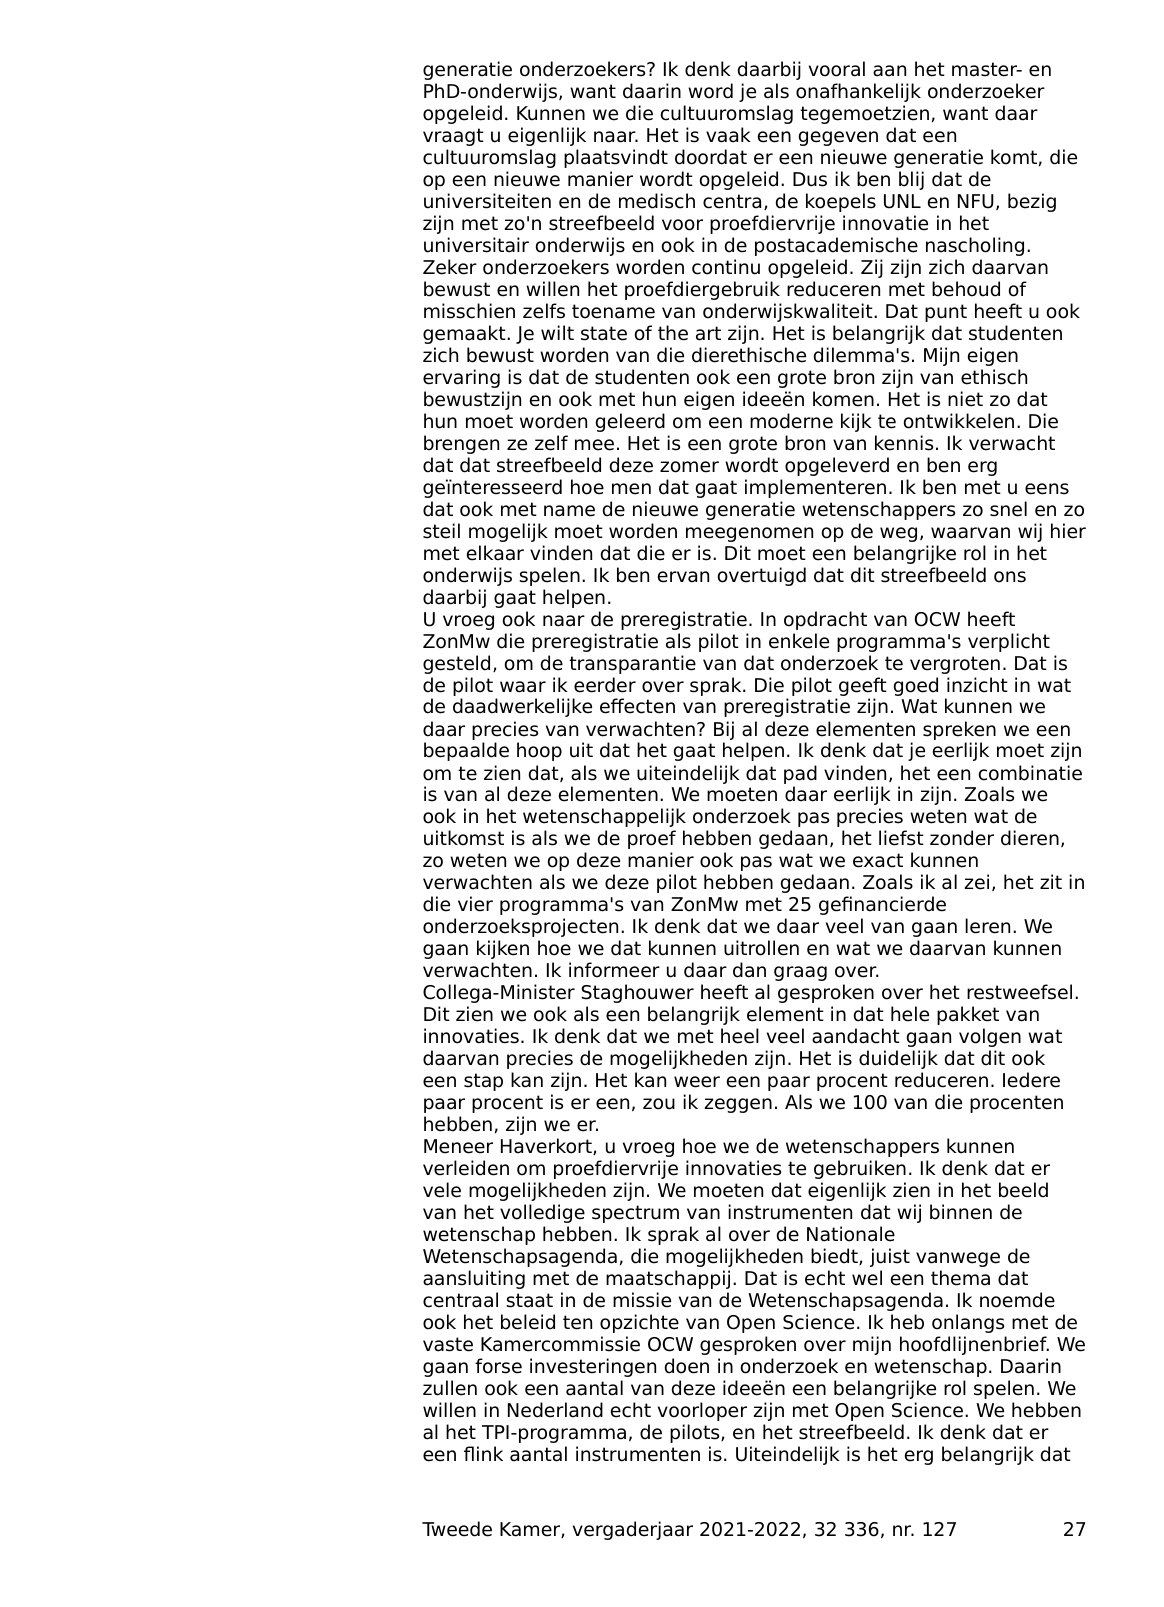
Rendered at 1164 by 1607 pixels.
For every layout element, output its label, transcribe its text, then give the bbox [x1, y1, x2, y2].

text generatie onderzoekers? Ik denk daarbij vooral aan het master- en PhD-onderwijs, want daarin word je als onafhankelijk onderzoeker opgeleid. Kunnen we die cultuuromslag tegemoetzien, want daar vraagt u eigenlijk naar. Het is vaak een gegeven dat een cultuuromslag plaatsvindt doordat er een nieuwe generatie komt, die op een nieuwe manier wordt opgeleid. Dus ik ben blij dat de universiteiten en de medisch centra, de koepels UNL en NFU, bezig zijn met zo'n streefbeeld voor proefdiervrije innovatie in het universitair onderwijs en ook in de postacademische nascholing. Zeker onderzoekers worden continu opgeleid. Zij zijn zich daarvan bewust en willen het proefdiergebruik reduceren met behoud of misschien zelfs toename van onderwijskwaliteit. Dat punt heeft u ook gemaakt. Je wilt state of the art zijn. Het is belangrijk dat studenten zich bewust worden van die dierethische dilemma's. Mijn eigen ervaring is dat de studenten ook een grote bron zijn van ethisch bewustzijn en ook met hun eigen ideeën komen. Het is niet zo dat hun moet worden geleerd om een moderne kijk te ontwikkelen. Die brengen ze zelf mee. Het is een grote bron van kennis. Ik verwacht dat dat streefbeeld deze zomer wordt opgeleverd en ben erg geïnteresseerd hoe men dat gaat implementeren. Ik ben met u eens dat ook met name de nieuwe generatie wetenschappers zo snel en zo steil mogelijk moet worden meegenomen op de weg, waarvan wij hier met elkaar vinden dat die er is. Dit moet een belangrijke rol in het onderwijs spelen. Ik ben ervan overtuigd dat dit streefbeeld ons daarbij gaat helpen. [422, 59, 1087, 608]
text U vroeg ook naar de preregistratie. In opdracht van OCW heeft ZonMw die preregistratie als pilot in enkele programma's verplicht gesteld, om de transparantie van dat onderzoek te vergroten. Dat is de pilot waar ik eerder over sprak. Die pilot geeft goed inzicht in wat de daadwerkelijke effecten van preregistratie zijn. Wat kunnen we daar precies van verwachten? Bij al deze elementen spreken we een bepaalde hoop uit dat het gaat helpen. Ik denk dat je eerlijk moet zijn om te zien dat, als we uiteindelijk dat pad vinden, het een combinatie is van al deze elementen. We moeten daar eerlijk in zijn. Zoals we ook in het wetenschappelijk onderzoek pas precies weten wat de uitkomst is als we de proef hebben gedaan, het liefst zonder dieren, zo weten we op deze manier ook pas wat we exact kunnen verwachten als we deze pilot hebben gedaan. Zoals ik al zei, het zit in die vier programma's van ZonMw met 25 gefinancierde onderzoeksprojecten. Ik denk dat we daar veel van gaan leren. We gaan kijken hoe we dat kunnen uitrollen en wat we daarvan kunnen verwachten. Ik informeer u daar dan graag over. [422, 608, 1087, 982]
text Meneer Haverkort, u vroeg hoe we de wetenschappers kunnen verleiden om proefdiervrije innovaties te gebruiken. Ik denk dat er vele mogelijkheden zijn. We moeten dat eigenlijk zien in het beeld van het volledige spectrum van instrumenten dat wij binnen de wetenschap hebben. Ik sprak al over de Nationale Wetenschapsagenda, die mogelijkheden biedt, juist vanwege de aansluiting met de maatschappij. Dat is echt wel een thema dat centraal staat in de missie van de Wetenschapsagenda. Ik noemde ook het beleid ten opzichte van Open Science. Ik heb onlangs met de vaste Kamercommissie OCW gesproken over mijn hoofdlijnenbrief. We gaan forse investeringen doen in onderzoek en wetenschap. Daarin zullen ook een aantal van deze ideeën een belangrijke rol spelen. We willen in Nederland echt voorloper zijn met Open Science. We hebben al het TPI-programma, de pilots, en het streefbeeld. Ik denk dat er een flink aantal instrumenten is. Uiteindelijk is het erg belangrijk dat [422, 1136, 1087, 1466]
text Collega-Minister Staghouwer heeft al gesproken over het restweefsel. Dit zien we ook als een belangrijk element in dat hele pakket van innovaties. Ik denk dat we met heel veel aandacht gaan volgen wat daarvan precies de mogelijkheden zijn. Het is duidelijk dat dit ook een stap kan zijn. Het kan weer een paar procent reduceren. Iedere paar procent is er een, zou ik zeggen. Als we 100 van die procenten hebben, zijn we er. [422, 982, 1087, 1136]
